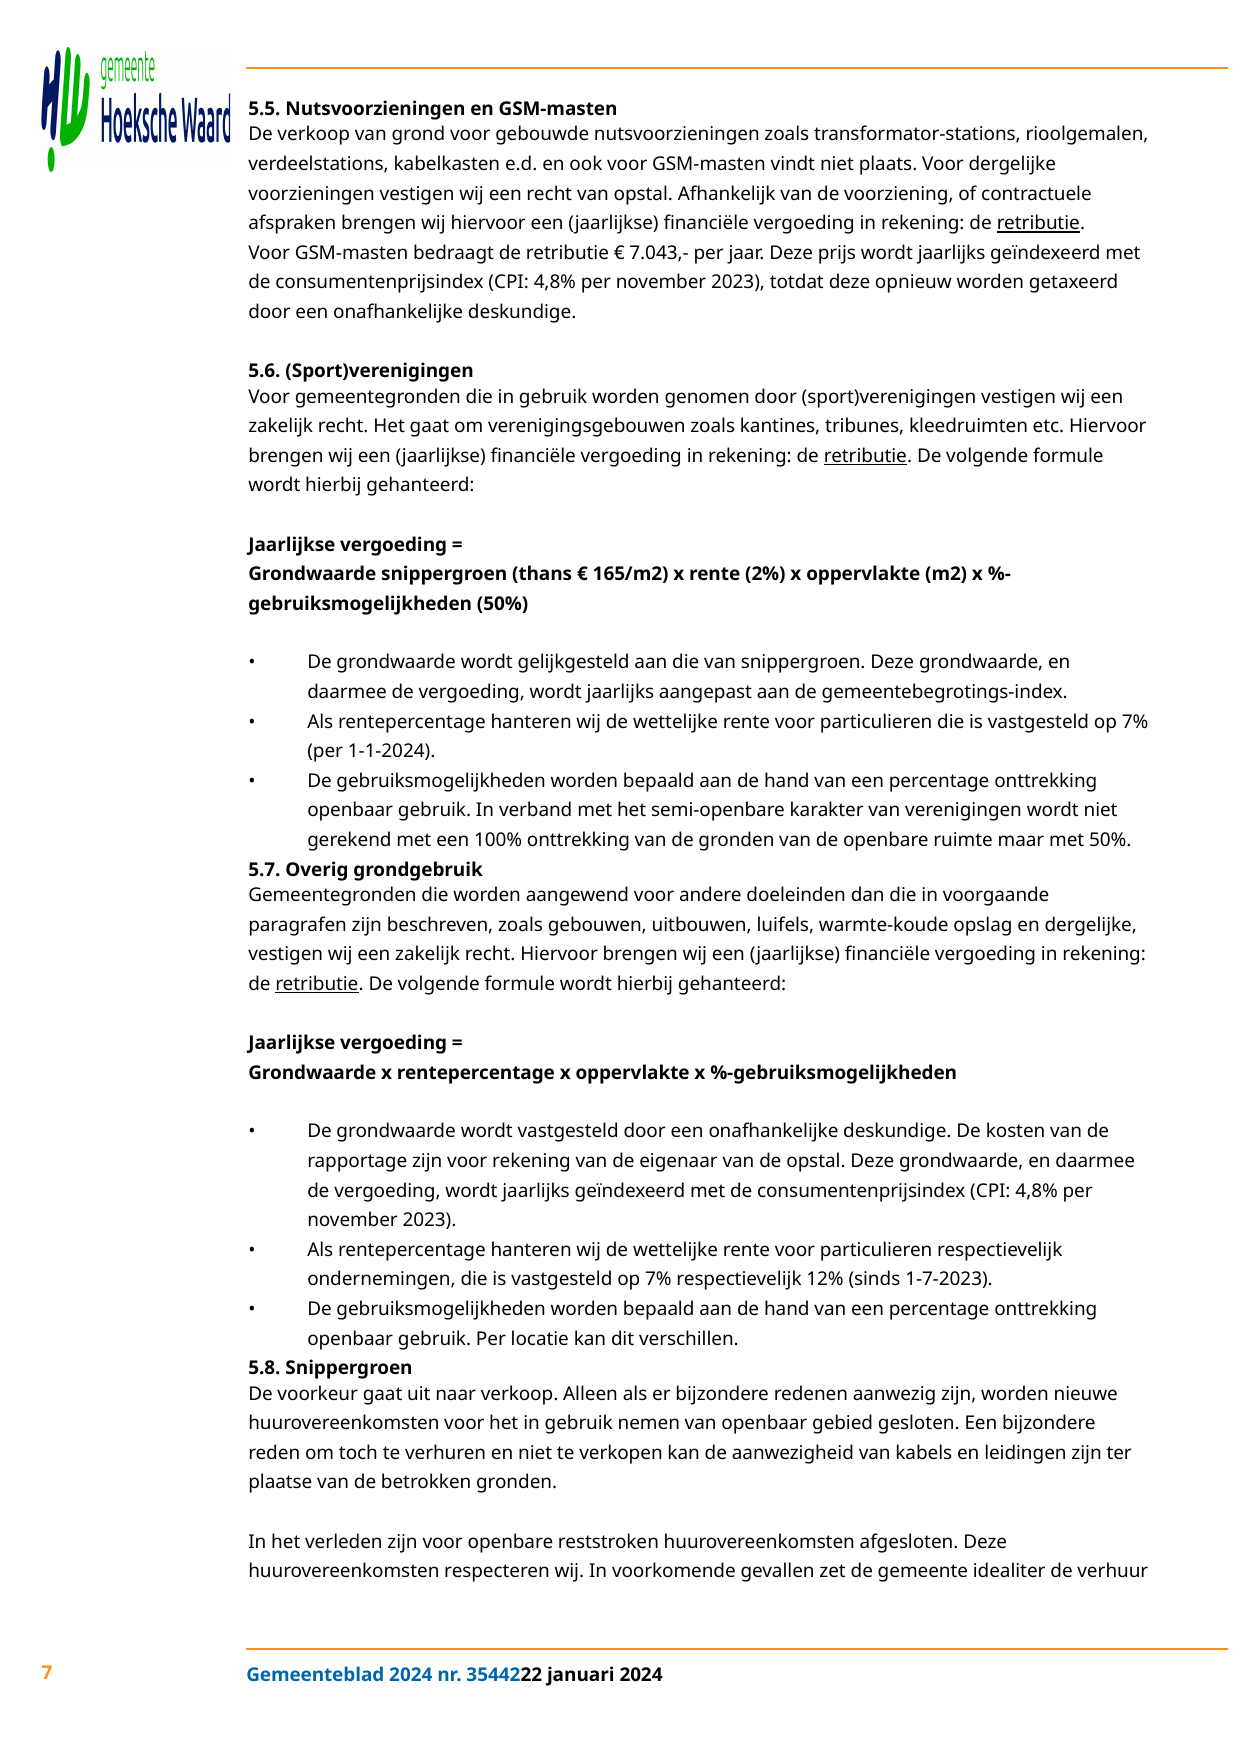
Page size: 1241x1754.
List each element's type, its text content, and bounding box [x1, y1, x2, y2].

text 5.7. Overig grondgebruik [248, 856, 1152, 881]
list De grondwaarde wordt vastgesteld door een onafhankelijke deskundige. De kosten van de rapportage zijn voor rekening van de eigenaar van de opstal. Deze grondwaarde, en daarmee de vergoeding, wordt jaarlijks geïndexeerd met de consumentenprijsindex (CPI: 4,8% per november 2023). [248, 1118, 1152, 1232]
picture [41, 47, 231, 172]
list De grondwaarde wordt gelijkgesteld aan die van snippergroen. Deze grondwaarde, en daarmee de vergoeding, wordt jaarlijks aangepast aan de gemeentebegrotings-index. [248, 649, 1152, 704]
text 5.8. Snippergroen [248, 1354, 1152, 1380]
table_header Jaarlijkse vergoeding = Grondwaarde x rentepercentage x oppervlakte x %-gebruiksmogelijkheden [248, 1030, 1152, 1085]
list De gebruiksmogelijkheden worden bepaald aan de hand van een percentage onttrekking openbaar gebruik. Per locatie kan dit verschillen. [248, 1295, 1152, 1350]
text De voorkeur gaat uit naar verkoop. Alleen als er bijzondere redenen aanwezig zijn, worden nieuwe huurovereenkomsten voor het in gebruik nemen van openbaar gebied gesloten. Een bijzondere reden om toch te verhuren en niet te verkopen kan de aanwezigheid van kabels en leidingen zijn ter plaatse van de betrokken gronden. [248, 1380, 1152, 1494]
text Voor GSM-masten bedraagt de retributie € 7.043,- per jaar. Deze prijs wordt jaarlijks geïndexeerd met de consumentenprijsindex (CPI: 4,8% per november 2023), totdat deze opnieuw worden getaxeerd door een onafhankelijke deskundige. [248, 239, 1152, 324]
list Als rentepercentage hanteren wij de wettelijke rente voor particulieren die is vastgesteld op 7% (per 1-1-2024). [248, 708, 1152, 763]
text 5.6. (Sport)verenigingen [248, 357, 1152, 383]
list De gebruiksmogelijkheden worden bepaald aan de hand van een percentage onttrekking openbaar gebruik. In verband met het semi-openbare karakter van verenigingen wordt niet gerekend met een 100% onttrekking van de gronden van de openbare ruimte maar met 50%. [248, 767, 1152, 852]
text In het verleden zijn voor openbare reststroken huurovereenkomsten afgesloten. Deze huurovereenkomsten respecteren wij. In voorkomende gevallen zet de gemeente idealiter de verhuur [248, 1528, 1152, 1583]
table_header Jaarlijkse vergoeding = Grondwaarde snippergroen (thans € 165/m2) x rente (2%) x oppervlakte (m2) x %-gebruiksmogelijkheden (50%) [248, 531, 1152, 616]
list Als rentepercentage hanteren wij de wettelijke rente voor particulieren respectievelijk ondernemingen, die is vastgesteld op 7% respectievelijk 12% (sinds 1-7-2023). [248, 1236, 1152, 1291]
text 5.5. Nutsvoorzieningen en GSM-masten [248, 95, 1152, 121]
text Gemeentegronden die worden aangewend voor andere doeleinden dan die in voorgaande paragrafen zijn beschreven, zoals gebouwen, uitbouwen, luifels, warmte-koude opslag en dergelijke, vestigen wij een zakelijk recht. Hiervoor brengen wij een (jaarlijkse) financiële vergoeding in rekening: de retributie. De volgende formule wordt hierbij gehanteerd: [248, 881, 1152, 996]
text De verkoop van grond voor gebouwde nutsvoorzieningen zoals transformator-stations, rioolgemalen, verdeelstations, kabelkasten e.d. en ook voor GSM-masten vindt niet plaats. Voor dergelijke voorzieningen vestigen wij een recht van opstal. Afhankelijk van de voorziening, of contractuele afspraken brengen wij hiervoor een (jaarlijkse) financiële vergoeding in rekening: de retributie. [248, 121, 1152, 235]
text Voor gemeentegronden die in gebruik worden genomen door (sport)verenigingen vestigen wij een zakelijk recht. Het gaat om verenigingsgebouwen zoals kantines, tribunes, kleedruimten etc. Hiervoor brengen wij een (jaarlijkse) financiële vergoeding in rekening: de retributie. De volgende formule wordt hierbij gehanteerd: [248, 383, 1152, 497]
